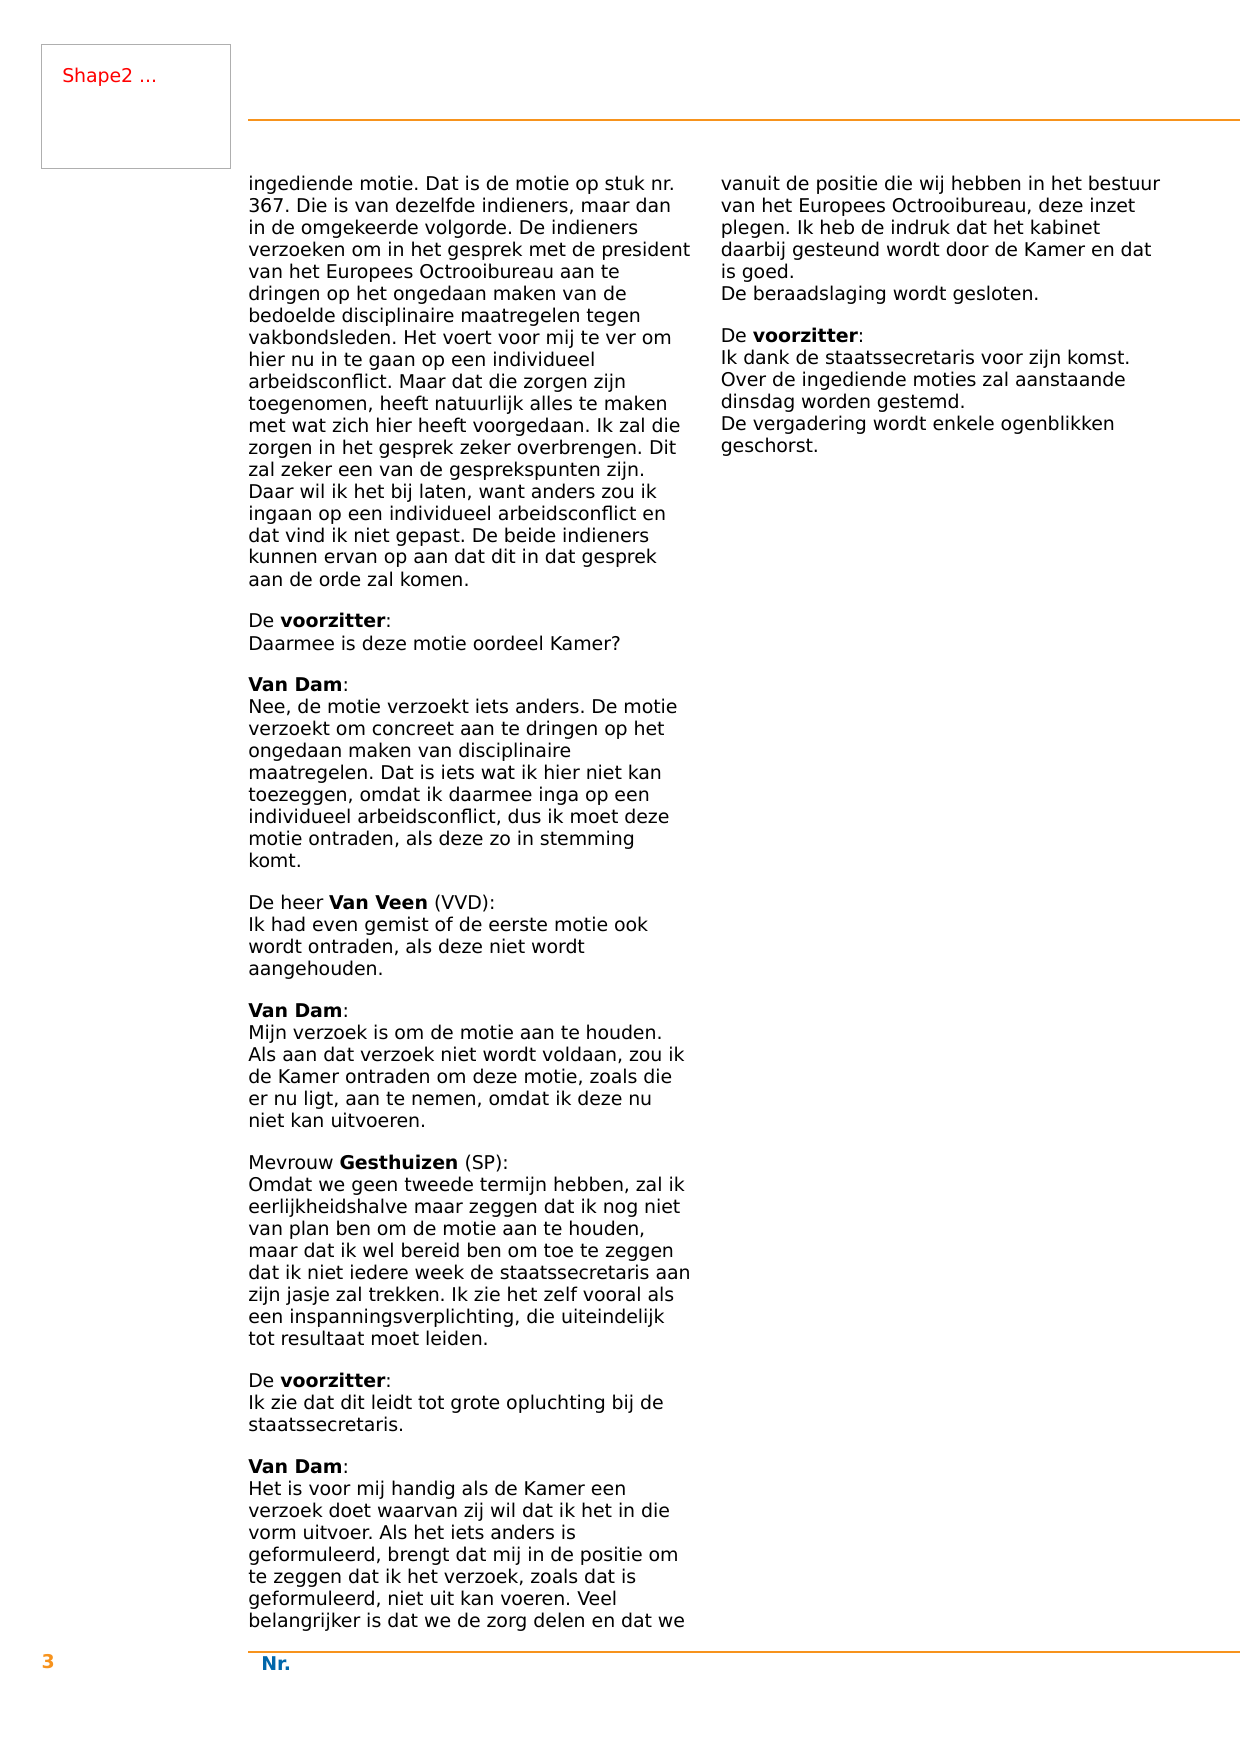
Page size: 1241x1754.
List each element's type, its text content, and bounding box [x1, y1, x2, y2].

text Het is voor mij handig als de Kamer een verzoek doet waarvan zij wil dat ik het in die vorm uitvoer. Als het iets anders is geformuleerd, brengt dat mij in de positie om te zeggen dat ik het verzoek, zoals dat is geformuleerd, niet uit kan voeren. Veel belangrijker is dat we de zorg delen en dat we [248, 1478, 691, 1632]
text Mevrouw Gesthuizen (SP): [248, 1152, 691, 1174]
text ingediende motie. Dat is de motie op stuk nr. 367. Die is van dezelfde indieners, maar dan in de omgekeerde volgorde. De indieners verzoeken om in het gesprek met de president van het Europees Octrooibureau aan te dringen op het ongedaan maken van de bedoelde disciplinaire maatregelen tegen vakbondsleden. Het voert voor mij te ver om hier nu in te gaan op een individueel arbeidsconflict. Maar dat die zorgen zijn toegenomen, heeft natuurlijk alles te maken met wat zich hier heeft voorgedaan. Ik zal die zorgen in het gesprek zeker overbrengen. Dit zal zeker een van de gesprekspunten zijn. Daar wil ik het bij laten, want anders zou ik ingaan op een individueel arbeidsconflict en dat vind ik niet gepast. De beide indieners kunnen ervan op aan dat dit in dat gesprek aan de orde zal komen. [248, 173, 691, 590]
text De heer Van Veen (VVD): [248, 892, 691, 914]
text vanuit de positie die wij hebben in het bestuur van het Europees Octrooibureau, deze inzet plegen. Ik heb de indruk dat het kabinet daarbij gesteund wordt door de Kamer en dat is goed. [721, 173, 1163, 283]
text Omdat we geen tweede termijn hebben, zal ik eerlijkheidshalve maar zeggen dat ik nog niet van plan ben om de motie aan te houden, maar dat ik wel bereid ben om toe te zeggen dat ik niet iedere week de staatssecretaris aan zijn jasje zal trekken. Ik zie het zelf vooral als een inspanningsverplichting, die uiteindelijk tot resultaat moet leiden. [248, 1174, 691, 1350]
text Nee, de motie verzoekt iets anders. De motie verzoekt om concreet aan te dringen op het ongedaan maken van disciplinaire maatregelen. Dat is iets wat ik hier niet kan toezeggen, omdat ik daarmee inga op een individueel arbeidsconflict, dus ik moet deze motie ontraden, als deze zo in stemming komt. [248, 696, 691, 872]
text De vergadering wordt enkele ogenblikken geschorst. [721, 413, 1163, 457]
text Daarmee is deze motie oordeel Kamer? [248, 632, 691, 654]
text De voorzitter: [721, 325, 1163, 347]
text De voorzitter: [248, 610, 691, 632]
text De voorzitter: [248, 1370, 691, 1392]
text Mijn verzoek is om de motie aan te houden. Als aan dat verzoek niet wordt voldaan, zou ik de Kamer ontraden om deze motie, zoals die er nu ligt, aan te nemen, omdat ik deze nu niet kan uitvoeren. [248, 1022, 691, 1132]
text Van Dam: [248, 674, 691, 696]
text Ik zie dat dit leidt tot grote opluchting bij de staatssecretaris. [248, 1392, 691, 1436]
text Van Dam: [248, 1000, 691, 1022]
text De beraadslaging wordt gesloten. [721, 283, 1163, 305]
text Ik had even gemist of de eerste motie ook wordt ontraden, als deze niet wordt aangehouden. [248, 914, 691, 980]
text Van Dam: [248, 1456, 691, 1478]
text Ik dank de staatssecretaris voor zijn komst. Over de ingediende moties zal aanstaande dinsdag worden gestemd. [721, 347, 1163, 413]
